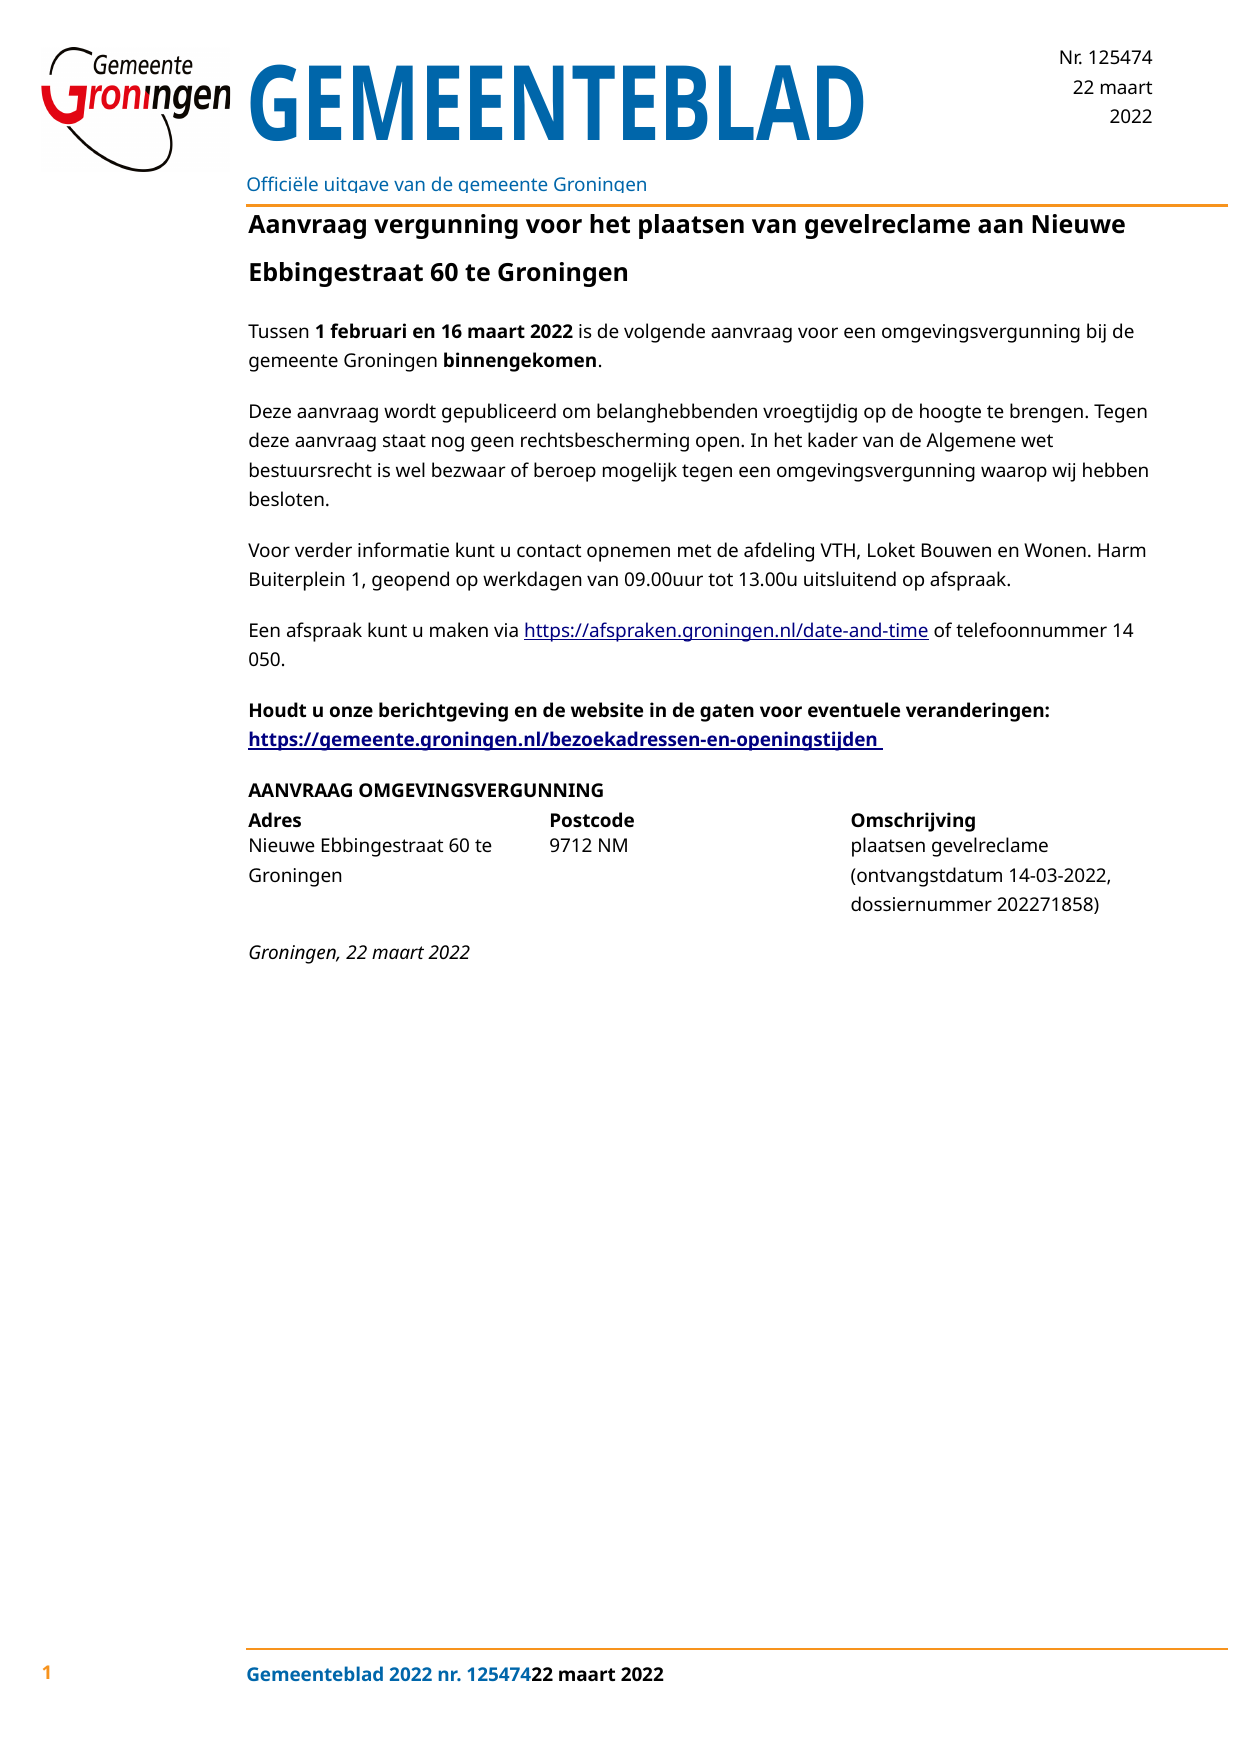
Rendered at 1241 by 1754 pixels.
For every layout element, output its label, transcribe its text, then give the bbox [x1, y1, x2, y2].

text Een afspraak kunt u maken via https://afspraken.groningen.nl/date-and-time of telefoonnummer 14 050. [248, 617, 1152, 672]
text Tussen 1 februari en 16 maart 2022 is de volgende aanvraag voor een omgevingsvergunning bij de gemeente Groningen binnengekomen. [248, 318, 1152, 373]
text Groningen, 22 maart 2022 [248, 939, 1152, 964]
table_cell 9712 NM [549, 833, 850, 917]
text Voor verder informatie kunt u contact opnemen met de afdeling VTH, Loket Bouwen en Wonen. Harm Buiterplein 1, geopend op werkdagen van 09.00uur tot 13.00u uitsluitend op afspraak. [248, 537, 1152, 592]
table_cell Nieuwe Ebbingestraat 60 te Groningen [248, 833, 549, 917]
table_cell plaatsen gevelreclame (ontvangstdatum 14-03-2022, dossiernummer 202271858) [850, 833, 1152, 917]
table_header Postcode [549, 807, 850, 832]
text Aanvraag vergunning voor het plaatsen van gevelreclame aan Nieuwe Ebbingestraat 60 te Groningen [248, 207, 1152, 288]
table_header Omschrijving [850, 807, 1152, 832]
picture [41, 47, 231, 172]
text Deze aanvraag wordt gepubliceerd om belanghebbenden vroegtijdig op de hoogte te brengen. Tegen deze aanvraag staat nog geen rechtsbescherming open. In het kader van de Algemene wet bestuursrecht is wel bezwaar of beroep mogelijk tegen een omgevingsvergunning waarop wij hebben besloten. [248, 398, 1152, 512]
text Houdt u onze berichtgeving en de website in de gaten voor eventuele veranderingen: https://gemeente.groningen.nl/bezoekadressen-en-openingstijden [248, 697, 1152, 752]
table_header Adres [248, 807, 549, 832]
text AANVRAAG OMGEVINGSVERGUNNING [248, 777, 1152, 803]
